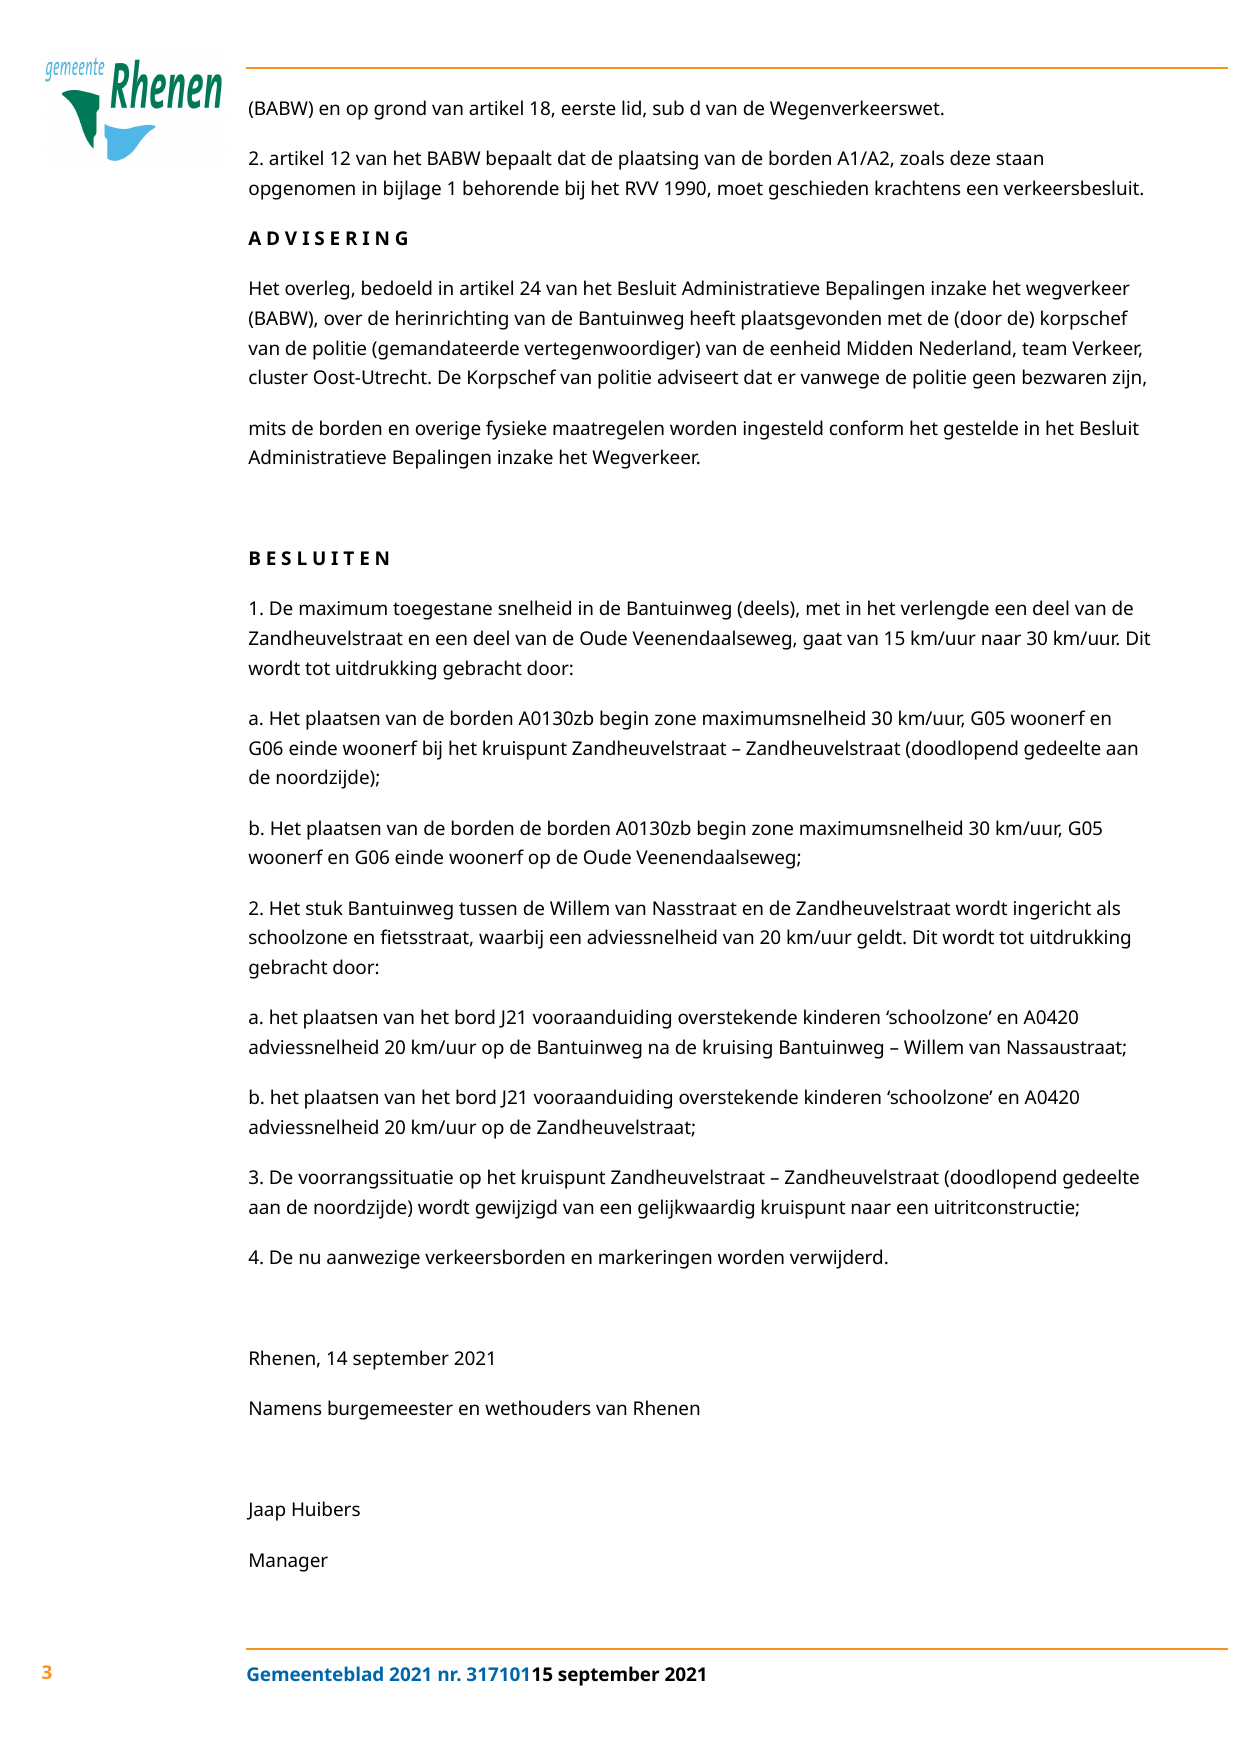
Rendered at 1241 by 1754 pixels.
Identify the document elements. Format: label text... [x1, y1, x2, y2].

picture [41, 47, 231, 172]
text b. Het plaatsen van de borden de borden A0130zb begin zone maximumsnelheid 30 km/uur, G05 woonerf en G06 einde woonerf op de Oude Veenendaalseweg; [248, 815, 1152, 870]
text b. het plaatsen van het bord J21 vooraanduiding overstekende kinderen ‘schoolzone’ en A0420 adviessnelheid 20 km/uur op de Zandheuvelstraat; [248, 1084, 1152, 1140]
text Jaap Huibers [248, 1496, 1152, 1522]
text Namens burgemeester en wethouders van Rhenen [248, 1396, 1152, 1421]
text 2. Het stuk Bantuinweg tussen de Willem van Nasstraat en de Zandheuvelstraat wordt ingericht als schoolzone en fietsstraat, waarbij een adviessnelheid van 20 km/uur geldt. Dit wordt tot uitdrukking gebracht door: [248, 895, 1152, 980]
text B E S L U I T E N [248, 545, 1152, 571]
text Het overleg, bedoeld in artikel 24 van het Besluit Administratieve Bepalingen inzake het wegverkeer (BABW), over de herinrichting van de Bantuinweg heeft plaatsgevonden met de (door de) korpschef van de politie (gemandateerde vertegenwoordiger) van de eenheid Midden Nederland, team Verkeer, cluster Oost-Utrecht. De Korpschef van politie adviseert dat er vanwege de politie geen bezwaren zijn, [248, 276, 1152, 390]
text (BABW) en op grond van artikel 18, eerste lid, sub d van de Wegenverkeerswet. [248, 95, 1152, 121]
text 3. De voorrangssituatie op het kruispunt Zandheuvelstraat – Zandheuvelstraat (doodlopend gedeelte aan de noordzijde) wordt gewijzigd van een gelijkwaardig kruispunt naar een uitritconstructie; [248, 1164, 1152, 1220]
text 1. De maximum toegestane snelheid in de Bantuinweg (deels), met in het verlengde een deel van de Zandheuvelstraat en een deel van de Oude Veenendaalseweg, gaat van 15 km/uur naar 30 km/uur. Dit wordt tot uitdrukking gebracht door: [248, 596, 1152, 681]
text a. het plaatsen van het bord J21 vooraanduiding overstekende kinderen ‘schoolzone’ en A0420 adviessnelheid 20 km/uur op de Bantuinweg na de kruising Bantuinweg – Willem van Nassaustraat; [248, 1004, 1152, 1060]
text A D V I S E R I N G [248, 225, 1152, 251]
text a. Het plaatsen van de borden A0130zb begin zone maximumsnelheid 30 km/uur, G05 woonerf en G06 einde woonerf bij het kruispunt Zandheuvelstraat – Zandheuvelstraat (doodlopend gedeelte aan de noordzijde); [248, 705, 1152, 790]
text Manager [248, 1547, 1152, 1573]
text 4. De nu aanwezige verkeersborden en markeringen worden verwijderd. [248, 1244, 1152, 1270]
text Rhenen, 14 september 2021 [248, 1345, 1152, 1371]
text mits de borden en overige fysieke maatregelen worden ingesteld conform het gestelde in het Besluit Administratieve Bepalingen inzake het Wegverkeer. [248, 415, 1152, 470]
text 2. artikel 12 van het BABW bepaalt dat de plaatsing van de borden A1/A2, zoals deze staan opgenomen in bijlage 1 behorende bij het RVV 1990, moet geschieden krachtens een verkeersbesluit. [248, 145, 1152, 201]
